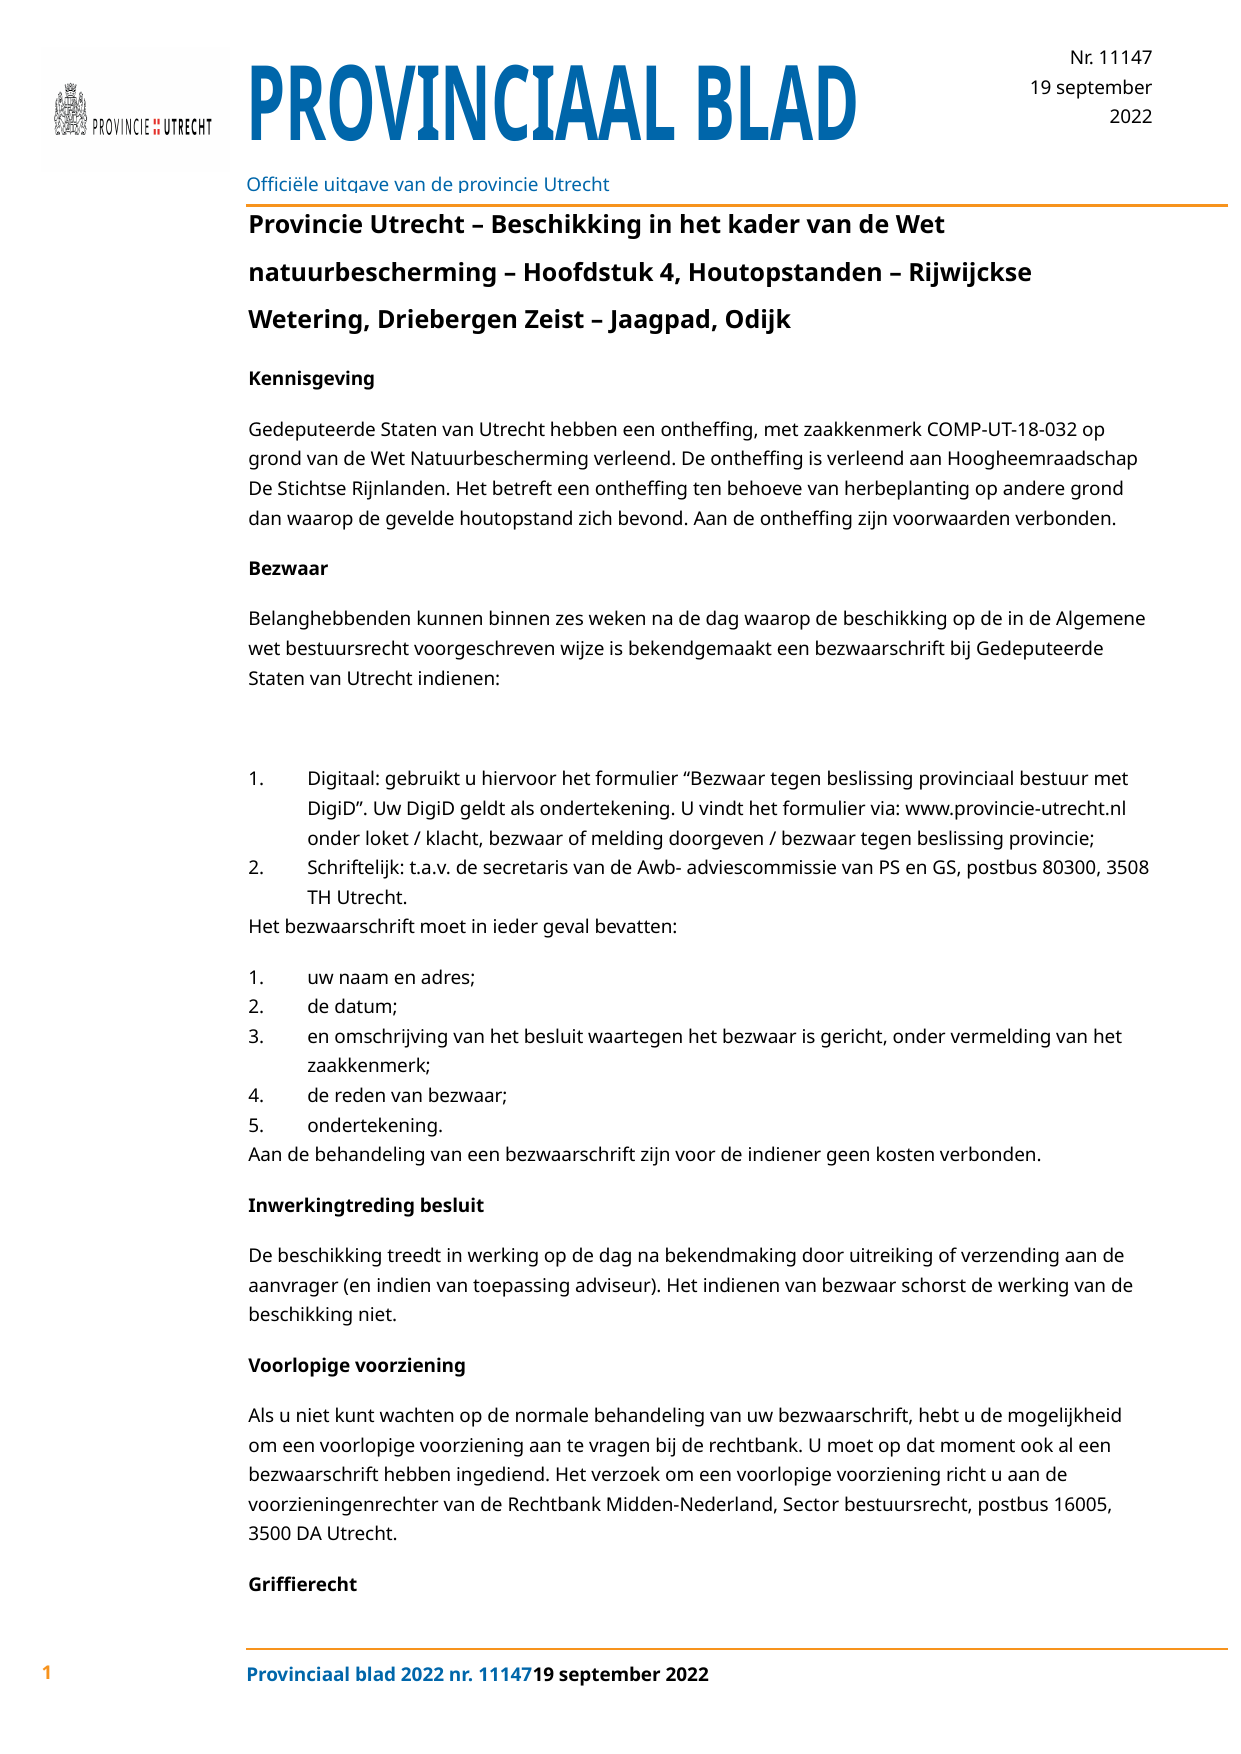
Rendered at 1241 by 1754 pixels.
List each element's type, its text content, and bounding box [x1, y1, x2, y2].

list en omschrijving van het besluit waartegen het bezwaar is gericht, onder vermelding van het zaakkenmerk; [248, 1023, 1152, 1078]
text Griffierecht [248, 1571, 1152, 1597]
text Aan de behandeling van een bezwaarschrift zijn voor de indiener geen kosten verbonden. [248, 1141, 1152, 1167]
list Schriftelijk: t.a.v. de secretaris van de Awb- adviescommissie van PS en GS, postbus 80300, 3508 TH Utrecht. [248, 854, 1152, 909]
text Inwerkingtreding besluit [248, 1192, 1152, 1217]
text Belanghebbenden kunnen binnen zes weken na de dag waarop de beschikking op de in de Algemene wet bestuursrecht voorgeschreven wijze is bekendgemaakt een bezwaarschrift bij Gedeputeerde Staten van Utrecht indienen: [248, 606, 1152, 690]
text Gedeputeerde Staten van Utrecht hebben een ontheffing, met zaakkenmerk COMP-UT-18-032 op grond van de Wet Natuurbescherming verleend. De ontheffing is verleend aan Hoogheemraadschap De Stichtse Rijnlanden. Het betreft een ontheffing ten behoeve van herbeplanting op andere grond dan waarop de gevelde houtopstand zich bevond. Aan de ontheffing zijn voorwaarden verbonden. [248, 416, 1152, 530]
text Als u niet kunt wachten op de normale behandeling van uw bezwaarschrift, hebt u de mogelijkheid om een voorlopige voorziening aan te vragen bij de rechtbank. U moet op dat moment ook al een bezwaarschrift hebben ingediend. Het verzoek om een voorlopige voorziening richt u aan de voorzieningenrechter van de Rechtbank Midden-Nederland, Sector bestuursrecht, postbus 16005, 3500 DA Utrecht. [248, 1402, 1152, 1546]
list Digitaal: gebruikt u hiervoor het formulier “Bezwaar tegen beslissing provinciaal bestuur met DigiD”. Uw DigiD geldt als ondertekening. U vindt het formulier via: www.provincie-utrecht.nl onder loket / klacht, bezwaar of melding doorgeven / bezwaar tegen beslissing provincie; [248, 766, 1152, 850]
list de reden van bezwaar; [248, 1082, 1152, 1108]
text Bezwaar [248, 555, 1152, 581]
text De beschikking treedt in werking op de dag na bekendmaking door uitreiking of verzending aan de aanvrager (en indien van toepassing adviseur). Het indienen van bezwaar schorst de werking van de beschikking niet. [248, 1242, 1152, 1327]
list de datum; [248, 993, 1152, 1019]
list uw naam en adres; [248, 964, 1152, 989]
text Provincie Utrecht – Beschikking in het kader van de Wet natuurbescherming – Hoofdstuk 4, Houtopstanden – Rijwijckse Wetering, Driebergen Zeist – Jaagpad, Odijk [248, 207, 1152, 336]
list ondertekening. [248, 1112, 1152, 1137]
text Het bezwaarschrift moet in ieder geval bevatten: [248, 913, 1152, 939]
text Kennisgeving [248, 366, 1152, 391]
picture [41, 47, 231, 172]
text Voorlopige voorziening [248, 1352, 1152, 1377]
